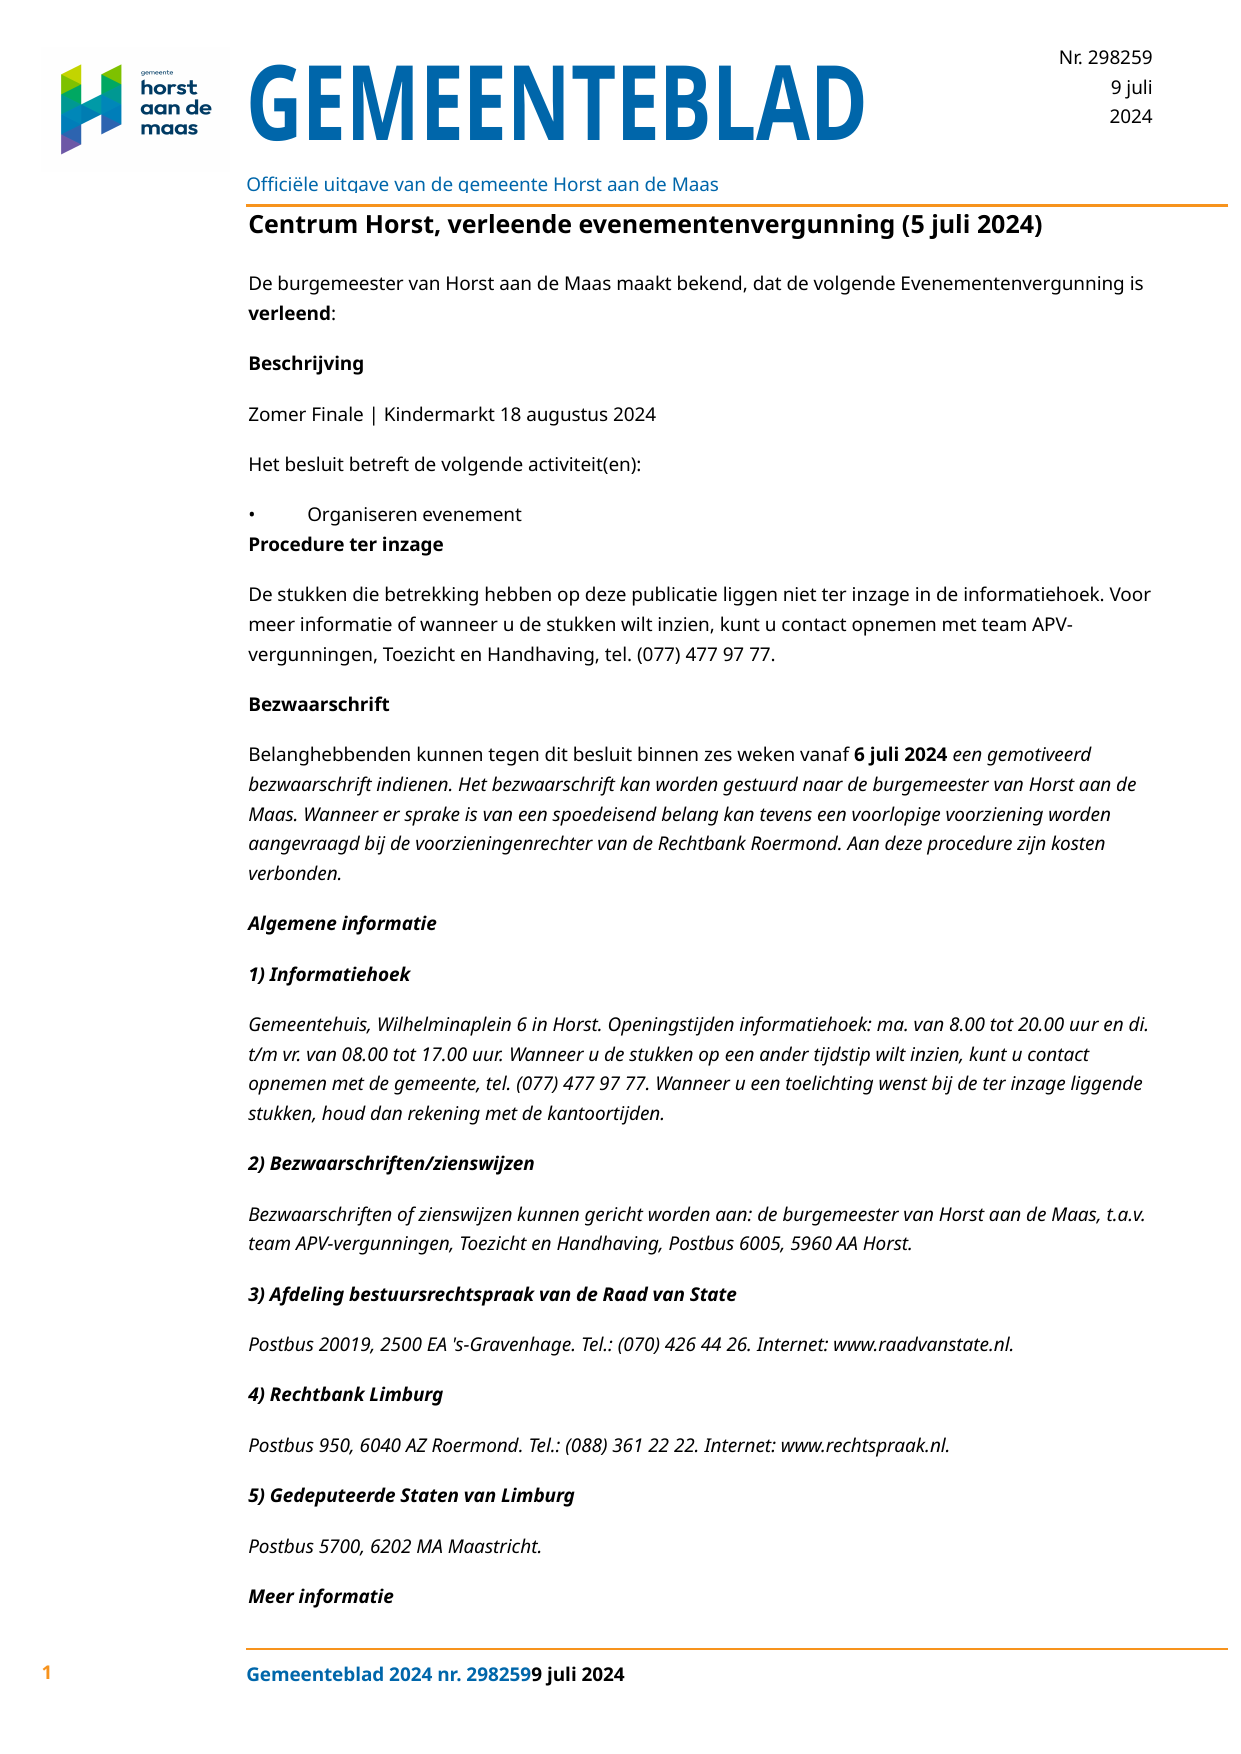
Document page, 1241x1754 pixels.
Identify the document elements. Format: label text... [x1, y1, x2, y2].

text Beschrijving [248, 350, 1152, 376]
text De stukken die betrekking hebben op deze publicatie liggen niet ter inzage in de informatiehoek. Voor meer informatie of wanneer u de stukken wilt inzien, kunt u contact opnemen met team APV-vergunningen, Toezicht en Handhaving, tel. (077) 477 97 77. [248, 582, 1152, 666]
text De burgemeester van Horst aan de Maas maakt bekend, dat de volgende Evenementenvergunning is verleend: [248, 270, 1152, 326]
text 5) Gedeputeerde Staten van Limburg [248, 1482, 1152, 1508]
text Algemene informatie [248, 910, 1152, 936]
text Bezwaarschrift [248, 691, 1152, 717]
text 1) Informatiehoek [248, 961, 1152, 986]
list Organiseren evenement [248, 502, 1152, 527]
text Het besluit betreft de volgende activiteit(en): [248, 451, 1152, 477]
text Belanghebbenden kunnen tegen dit besluit binnen zes weken vanaf 6 juli 2024 een gemotiveerd bezwaarschrift indienen. Het bezwaarschrift kan worden gestuurd naar de burgemeester van Horst aan de Maas. Wanneer er sprake is van een spoedeisend belang kan tevens een voorlopige voorziening worden aangevraagd bij de voorzieningenrechter van de Rechtbank Roermond. Aan deze procedure zijn kosten verbonden. [248, 742, 1152, 886]
text Postbus 20019, 2500 EA 's-Gravenhage. Tel.: (070) 426 44 26. Internet: www.raadvanstate.nl. [248, 1331, 1152, 1357]
text 3) Afdeling bestuursrechtspraak van de Raad van State [248, 1281, 1152, 1306]
text 4) Rechtbank Limburg [248, 1382, 1152, 1407]
text Postbus 950, 6040 AZ Roermond. Tel.: (088) 361 22 22. Internet: www.rechtspraak.nl. [248, 1432, 1152, 1458]
text Centrum Horst, verleende evenementenvergunning (5 juli 2024) [248, 207, 1152, 241]
text Postbus 5700, 6202 MA Maastricht. [248, 1533, 1152, 1558]
text Zomer Finale | Kindermarkt 18 augustus 2024 [248, 401, 1152, 426]
text Gemeentehuis, Wilhelminaplein 6 in Horst. Openingstijden informatiehoek: ma. van 8.00 tot 20.00 uur en di. t/m vr. van 08.00 tot 17.00 uur. Wanneer u de stukken op een ander tijdstip wilt inzien, kunt u contact opnemen met de gemeente, tel. (077) 477 97 77. Wanneer u een toelichting wenst bij de ter inzage liggende stukken, houd dan rekening met de kantoortijden. [248, 1011, 1152, 1126]
text 2) Bezwaarschriften/zienswijzen [248, 1150, 1152, 1176]
picture [41, 47, 231, 172]
text Procedure ter inzage [248, 531, 1152, 557]
text Meer informatie [248, 1583, 1152, 1609]
text Bezwaarschriften of zienswijzen kunnen gericht worden aan: de burgemeester van Horst aan de Maas, t.a.v. team APV-vergunningen, Toezicht en Handhaving, Postbus 6005, 5960 AA Horst. [248, 1201, 1152, 1256]
